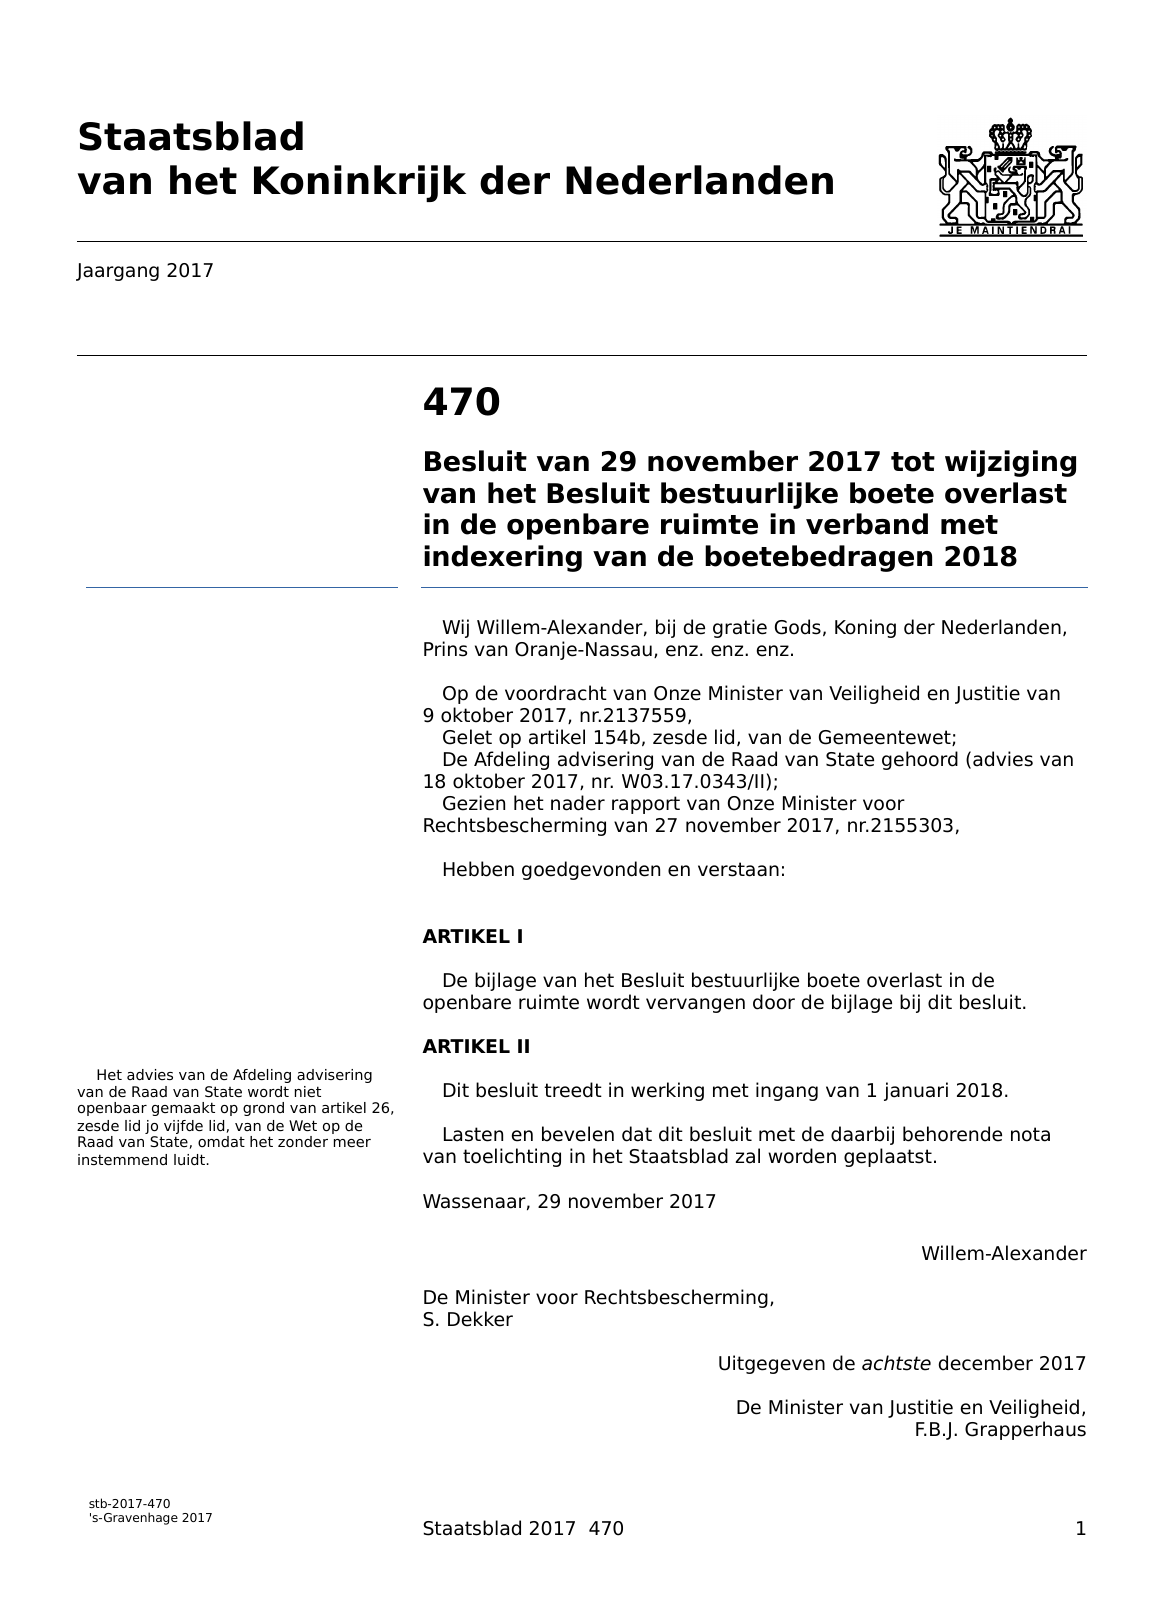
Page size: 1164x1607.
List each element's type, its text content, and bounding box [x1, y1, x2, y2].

text De Afdeling advisering van de Raad van State gehoord (advies van 18 oktober 2017, nr. W03.17.0343/II); [422, 749, 1087, 793]
subtitle ARTIKEL II [422, 1036, 1087, 1058]
text Uitgegeven de achtste december 2017 [422, 1353, 1087, 1375]
text De Minister van Justitie en Veiligheid, F.B.J. Grapperhaus [422, 1397, 1087, 1441]
table_header Staatsblad van het Koninkrijk der Nederlanden [77, 100, 886, 241]
subtitle ARTIKEL I [422, 926, 1087, 948]
text De Minister voor Rechtsbescherming, S. Dekker [422, 1287, 1087, 1331]
text Hebben goedgevonden en verstaan: [422, 859, 1087, 881]
table_header [886, 100, 1087, 241]
text Op de voordracht van Onze Minister van Veiligheid en Justitie van 9 oktober 2017, nr.2137559, [422, 683, 1087, 727]
table_cell Jaargang 2017 [77, 242, 1087, 355]
text Besluit van 29 november 2017 tot wijziging van het Besluit bestuurlijke boete overlast in de openbare ruimte in verband met indexering van de boetebedragen 2018 [422, 447, 1087, 573]
text Gezien het nader rapport van Onze Minister voor Rechtsbescherming van 27 november 2017, nr.2155303, [422, 793, 1087, 837]
text stb-2017-470 [88, 1497, 323, 1511]
text Lasten en bevelen dat dit besluit met de daarbij behorende nota van toelichting in het Staatsblad zal worden geplaatst. [422, 1124, 1087, 1168]
subtitle 470 [422, 381, 1087, 424]
text Wassenaar, 29 november 2017 [422, 1191, 1087, 1212]
text Willem-Alexander [422, 1242, 1087, 1264]
text Wij Willem-Alexander, bij de gratie Gods, Koning der Nederlanden, Prins van Oranje-Nassau, enz. enz. enz. [422, 617, 1087, 661]
picture [936, 115, 1087, 240]
text 's-Gravenhage 2017 [88, 1511, 323, 1525]
text Gelet op artikel 154b, zesde lid, van de Gemeentewet; [422, 727, 1087, 749]
text Dit besluit treedt in werking met ingang van 1 januari 2018. [422, 1080, 1087, 1102]
text De bijlage van het Besluit bestuurlijke boete overlast in de openbare ruimte wordt vervangen door de bijlage bij dit besluit. [422, 970, 1087, 1014]
text Het advies van de Afdeling advisering van de Raad van State wordt niet openbaar gemaakt op grond van artikel 26, zesde lid jo vijfde lid, van de Wet op de Raad van State, omdat het zonder meer instemmend luidt. [77, 1066, 396, 1168]
